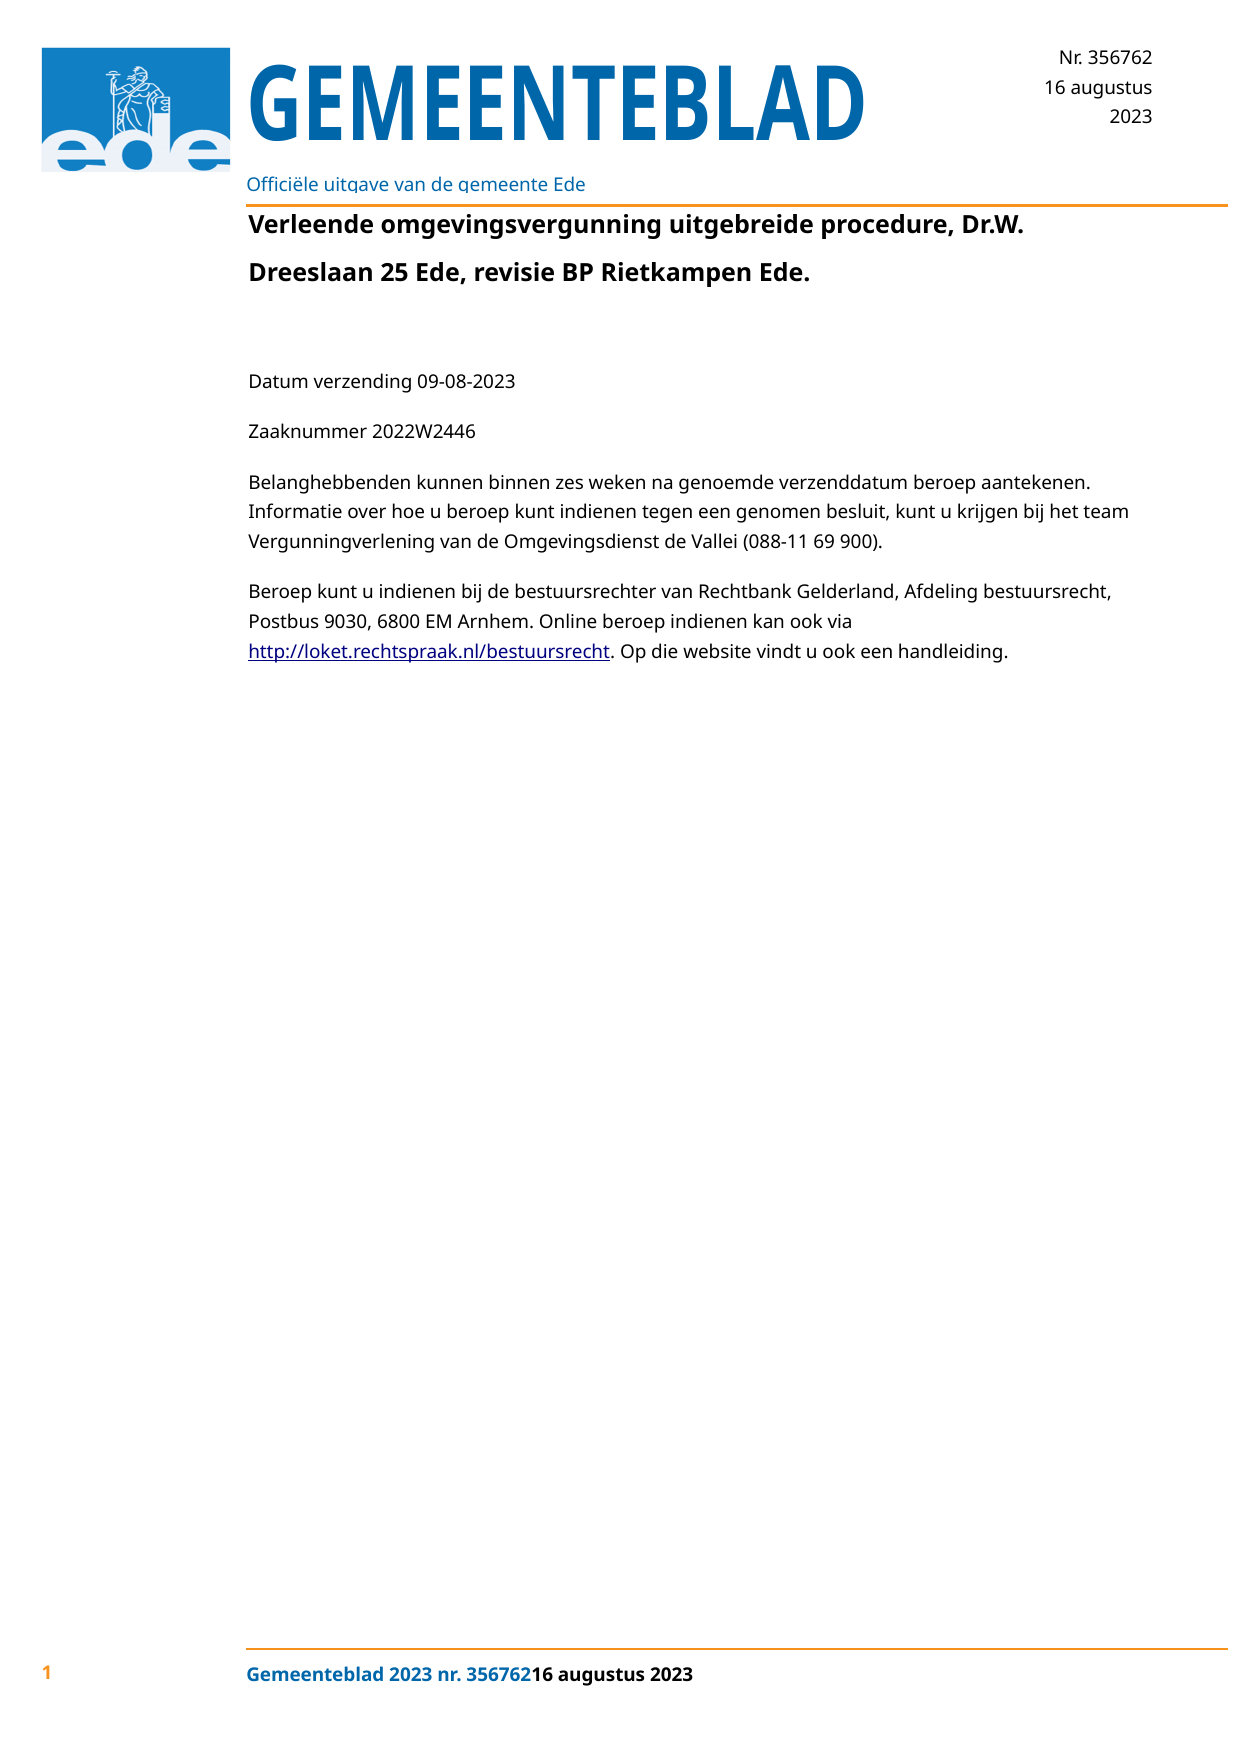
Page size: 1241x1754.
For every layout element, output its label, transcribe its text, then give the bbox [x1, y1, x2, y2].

picture [41, 47, 231, 172]
text Zaaknummer 2022W2446 [248, 419, 1152, 444]
text Verleende omgevingsvergunning uitgebreide procedure, Dr.W. Dreeslaan 25 Ede, revisie BP Rietkampen Ede. [248, 207, 1152, 288]
text Belanghebbenden kunnen binnen zes weken na genoemde verzenddatum beroep aantekenen. Informatie over hoe u beroep kunt indienen tegen een genomen besluit, kunt u krijgen bij het team Vergunningverlening van de Omgevingsdienst de Vallei (088-11 69 900). [248, 469, 1152, 554]
text Datum verzending 09-08-2023 [248, 368, 1152, 394]
text Beroep kunt u indienen bij de bestuursrechter van Rechtbank Gelderland, Afdeling bestuursrecht, Postbus 9030, 6800 EM Arnhem. Online beroep indienen kan ook via http://loket.rechtspraak.nl/bestuursrecht. Op die website vindt u ook een handleiding. [248, 579, 1152, 664]
